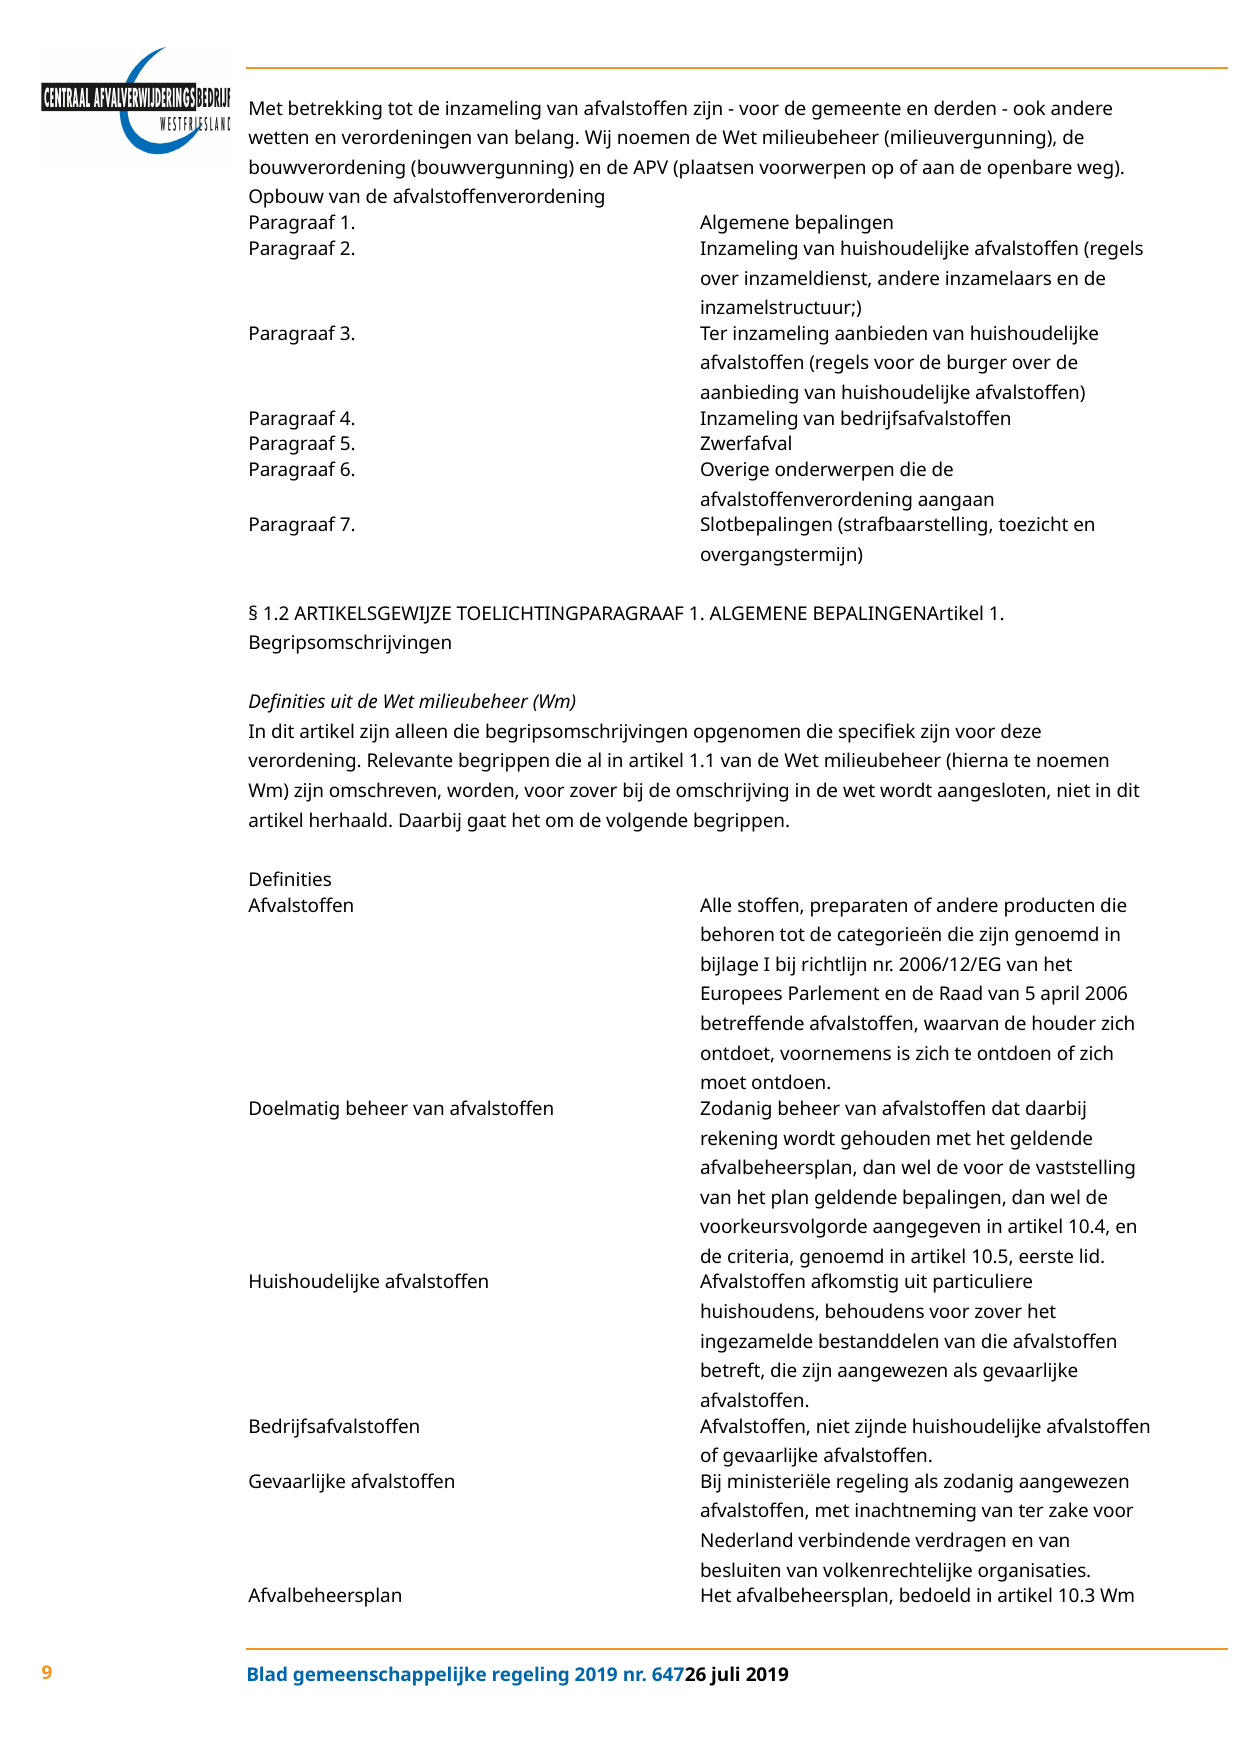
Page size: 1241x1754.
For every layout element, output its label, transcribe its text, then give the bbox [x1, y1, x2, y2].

table_cell Bij ministeriële regeling als zodanig aangewezen afvalstoffen, met inachtneming van ter zake voor Nederland verbindende verdragen en van besluiten van volkenrechtelijke organisaties. [700, 1468, 1152, 1583]
table_cell Paragraaf 6. [248, 456, 700, 512]
table_cell Inzameling van huishoudelijke afvalstoffen (regels over inzameldienst, andere inzamelaars en de inzamelstructuur;) [700, 235, 1152, 320]
table_cell Zodanig beheer van afvalstoffen dat daarbij rekening wordt gehouden met het geldende afvalbeheersplan, dan wel de voor de vaststelling van het plan geldende bepalingen, dan wel de voorkeursvolgorde aangegeven in artikel 10.4, en de criteria, genoemd in artikel 10.5, eerste lid. [700, 1095, 1152, 1269]
table_cell Bedrijfsafvalstoffen [248, 1413, 700, 1468]
table_cell Paragraaf 5. [248, 431, 700, 456]
table_cell Ter inzameling aanbieden van huishoudelijke afvalstoffen (regels voor de burger over de aanbieding van huishoudelijke afvalstoffen) [700, 320, 1152, 405]
text § 1.2 ARTIKELSGEWIJZE TOELICHTINGPARAGRAAF 1. ALGEMENE BEPALINGENArtikel 1. Begripsomschrijvingen [248, 600, 1152, 655]
table_cell Alle stoffen, preparaten of andere producten die behoren tot de categorieën die zijn genoemd in bijlage I bij richtlijn nr. 2006/12/EG van het Europees Parlement en de Raad van 5 april 2006 betreffende afvalstoffen, waarvan de houder zich ontdoet, voornemens is zich te ontdoen of zich moet ontdoen. [700, 892, 1152, 1095]
table_cell Afvalstoffen, niet zijnde huishoudelijke afvalstoffen of gevaarlijke afvalstoffen. [700, 1413, 1152, 1468]
table_cell Paragraaf 2. [248, 235, 700, 320]
picture [41, 47, 231, 172]
table_cell Slotbepalingen (strafbaarstelling, toezicht en overgangstermijn) [700, 512, 1152, 567]
table_cell Inzameling van bedrijfsafvalstoffen [700, 405, 1152, 431]
table_cell Paragraaf 4. [248, 405, 700, 431]
table_cell Paragraaf 7. [248, 512, 700, 567]
table_cell Algemene bepalingen [700, 209, 1152, 235]
table_cell Afvalbeheersplan [248, 1583, 700, 1608]
table_cell Paragraaf 3. [248, 320, 700, 405]
table_cell Doelmatig beheer van afvalstoffen [248, 1095, 700, 1269]
table_cell Paragraaf 1. [248, 209, 700, 235]
table_cell Gevaarlijke afvalstoffen [248, 1468, 700, 1583]
table_cell Overige onderwerpen die de afvalstoffenverordening aangaan [700, 456, 1152, 512]
table_header Definities [248, 866, 700, 892]
text Definities uit de Wet milieubeheer (Wm) [248, 688, 1152, 714]
text In dit artikel zijn alleen die begripsomschrijvingen opgenomen die specifiek zijn voor deze verordening. Relevante begrippen die al in artikel 1.1 van de Wet milieubeheer (hierna te noemen Wm) zijn omschreven, worden, voor zover bij de omschrijving in de wet wordt aangesloten, niet in dit artikel herhaald. Daarbij gaat het om de volgende begrippen. [248, 718, 1152, 833]
table_cell Zwerfafval [700, 431, 1152, 456]
table_header Opbouw van de afvalstoffenverordening [248, 184, 700, 209]
table_cell Afvalstoffen afkomstig uit particuliere huishoudens, behoudens voor zover het ingezamelde bestanddelen van die afvalstoffen betreft, die zijn aangewezen als gevaarlijke afvalstoffen. [700, 1269, 1152, 1413]
table_cell Afvalstoffen [248, 892, 700, 1095]
table_cell Huishoudelijke afvalstoffen [248, 1269, 700, 1413]
text Met betrekking tot de inzameling van afvalstoffen zijn - voor de gemeente en derden - ook andere wetten en verordeningen van belang. Wij noemen de Wet milieubeheer (milieuvergunning), de bouwverordening (bouwvergunning) en de APV (plaatsen voorwerpen op of aan de openbare weg). [248, 95, 1152, 180]
table_cell Het afvalbeheersplan, bedoeld in artikel 10.3 Wm [700, 1583, 1152, 1608]
